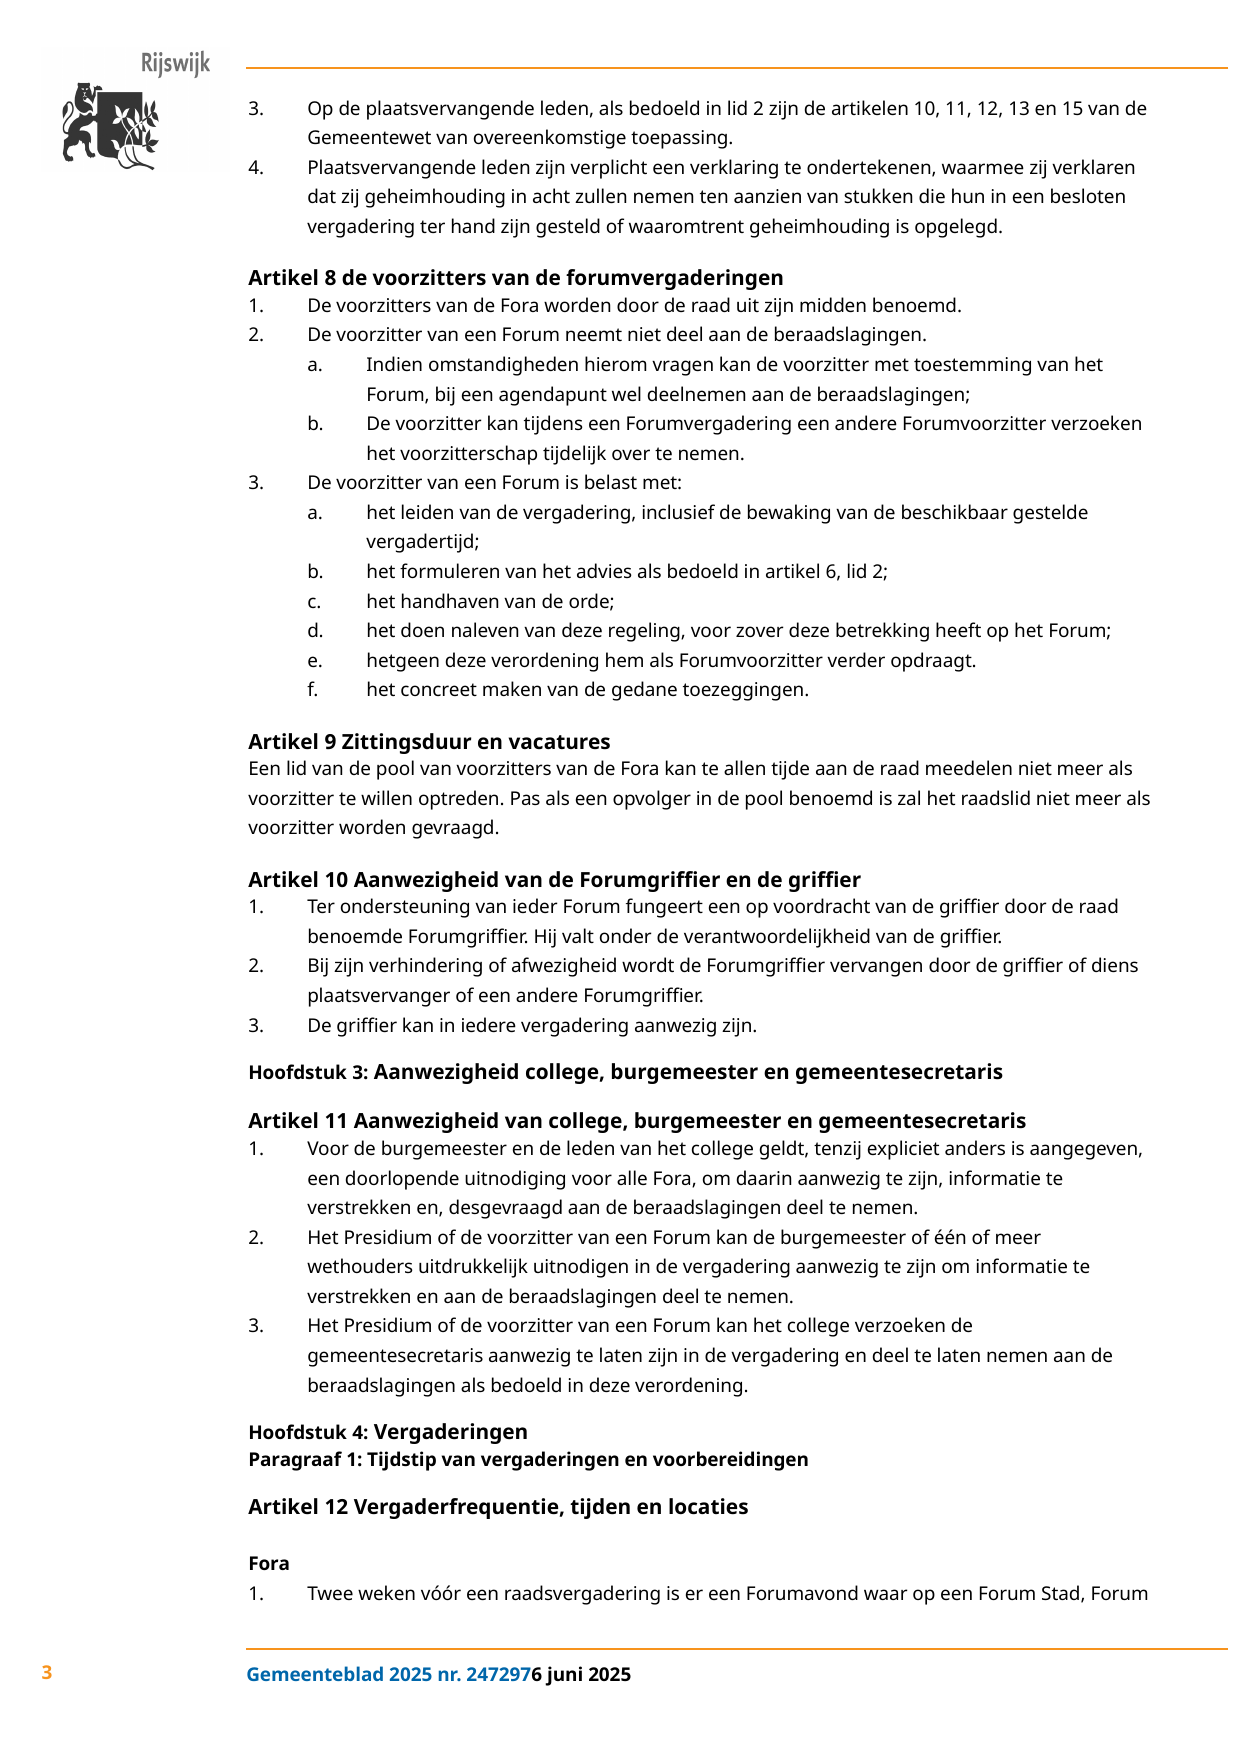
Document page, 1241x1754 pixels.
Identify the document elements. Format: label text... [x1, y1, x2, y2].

text Hoofdstuk 4: Vergaderingen [248, 1417, 1152, 1446]
text Artikel 10 Aanwezigheid van de Forumgriffier en de griffier [248, 865, 1152, 893]
list De voorzitters van de Fora worden door de raad uit zijn midden benoemd. [248, 292, 1152, 318]
list het concreet maken van de gedane toezeggingen. [307, 677, 1152, 702]
text Artikel 11 Aanwezigheid van college, burgemeester en gemeentesecretaris [248, 1107, 1152, 1135]
list hetgeen deze verordening hem als Forumvoorzitter verder opdraagt. [307, 647, 1152, 673]
list het leiden van de vergadering, inclusief de bewaking van de beschikbaar gestelde vergadertijd; [307, 499, 1152, 554]
list het formuleren van het advies als bedoeld in artikel 6, lid 2; [307, 558, 1152, 584]
list Plaatsvervangende leden zijn verplicht een verklaring te ondertekenen, waarmee zij verklaren dat zij geheimhouding in acht zullen nemen ten aanzien van stukken die hun in een besloten vergadering ter hand zijn gesteld of waaromtrent geheimhouding is opgelegd. [248, 154, 1152, 239]
list Bij zijn verhindering of afwezigheid wordt de Forumgriffier vervangen door de griffier of diens plaatsvervanger of een andere Forumgriffier. [248, 953, 1152, 1008]
text Artikel 9 Zittingsduur en vacatures [248, 727, 1152, 755]
list Voor de burgemeester en de leden van het college geldt, tenzij expliciet anders is aangegeven, een doorlopende uitnodiging voor alle Fora, om daarin aanwezig te zijn, informatie te verstrekken en, desgevraagd aan de beraadslagingen deel te nemen. [248, 1135, 1152, 1220]
list het handhaven van de orde; [307, 588, 1152, 613]
list De voorzitter van een Forum neemt niet deel aan de beraadslagingen. [248, 322, 1152, 347]
list het doen naleven van deze regeling, voor zover deze betrekking heeft op het Forum; [307, 617, 1152, 643]
list Het Presidium of de voorzitter van een Forum kan het college verzoeken de gemeentesecretaris aanwezig te laten zijn in de vergadering en deel te laten nemen aan de beraadslagingen als bedoeld in deze verordening. [248, 1313, 1152, 1397]
picture [41, 47, 231, 172]
text Een lid van de pool van voorzitters van de Fora kan te allen tijde aan de raad meedelen niet meer als voorzitter te willen optreden. Pas als een opvolger in de pool benoemd is zal het raadslid niet meer als voorzitter worden gevraagd. [248, 755, 1152, 840]
text Artikel 12 Vergaderfrequentie, tijden en locaties [248, 1492, 1152, 1521]
text Paragraaf 1: Tijdstip van vergaderingen en voorbereidingen [248, 1446, 1152, 1472]
list Ter ondersteuning van ieder Forum fungeert een op voordracht van de griffier door de raad benoemde Forumgriffier. Hij valt onder de verantwoordelijkheid van de griffier. [248, 893, 1152, 949]
list De voorzitter van een Forum is belast met: [248, 469, 1152, 495]
text Hoofdstuk 3: Aanwezigheid college, burgemeester en gemeentesecretaris [248, 1057, 1152, 1086]
list Indien omstandigheden hierom vragen kan de voorzitter met toestemming van het Forum, bij een agendapunt wel deelnemen aan de beraadslagingen; [307, 351, 1152, 406]
list Twee weken vóór een raadsvergadering is er een Forumavond waar op een Forum Stad, Forum [248, 1580, 1152, 1606]
list De griffier kan in iedere vergadering aanwezig zijn. [248, 1012, 1152, 1037]
list Het Presidium of de voorzitter van een Forum kan de burgemeester of één of meer wethouders uitdrukkelijk uitnodigen in de vergadering aanwezig te zijn om informatie te verstrekken en aan de beraadslagingen deel te nemen. [248, 1224, 1152, 1309]
text Fora [248, 1550, 1152, 1576]
list Op de plaatsvervangende leden, als bedoeld in lid 2 zijn de artikelen 10, 11, 12, 13 en 15 van de Gemeentewet van overeenkomstige toepassing. [248, 95, 1152, 150]
text Artikel 8 de voorzitters van de forumvergaderingen [248, 263, 1152, 292]
list De voorzitter kan tijdens een Forumvergadering een andere Forumvoorzitter verzoeken het voorzitterschap tijdelijk over te nemen. [307, 410, 1152, 466]
